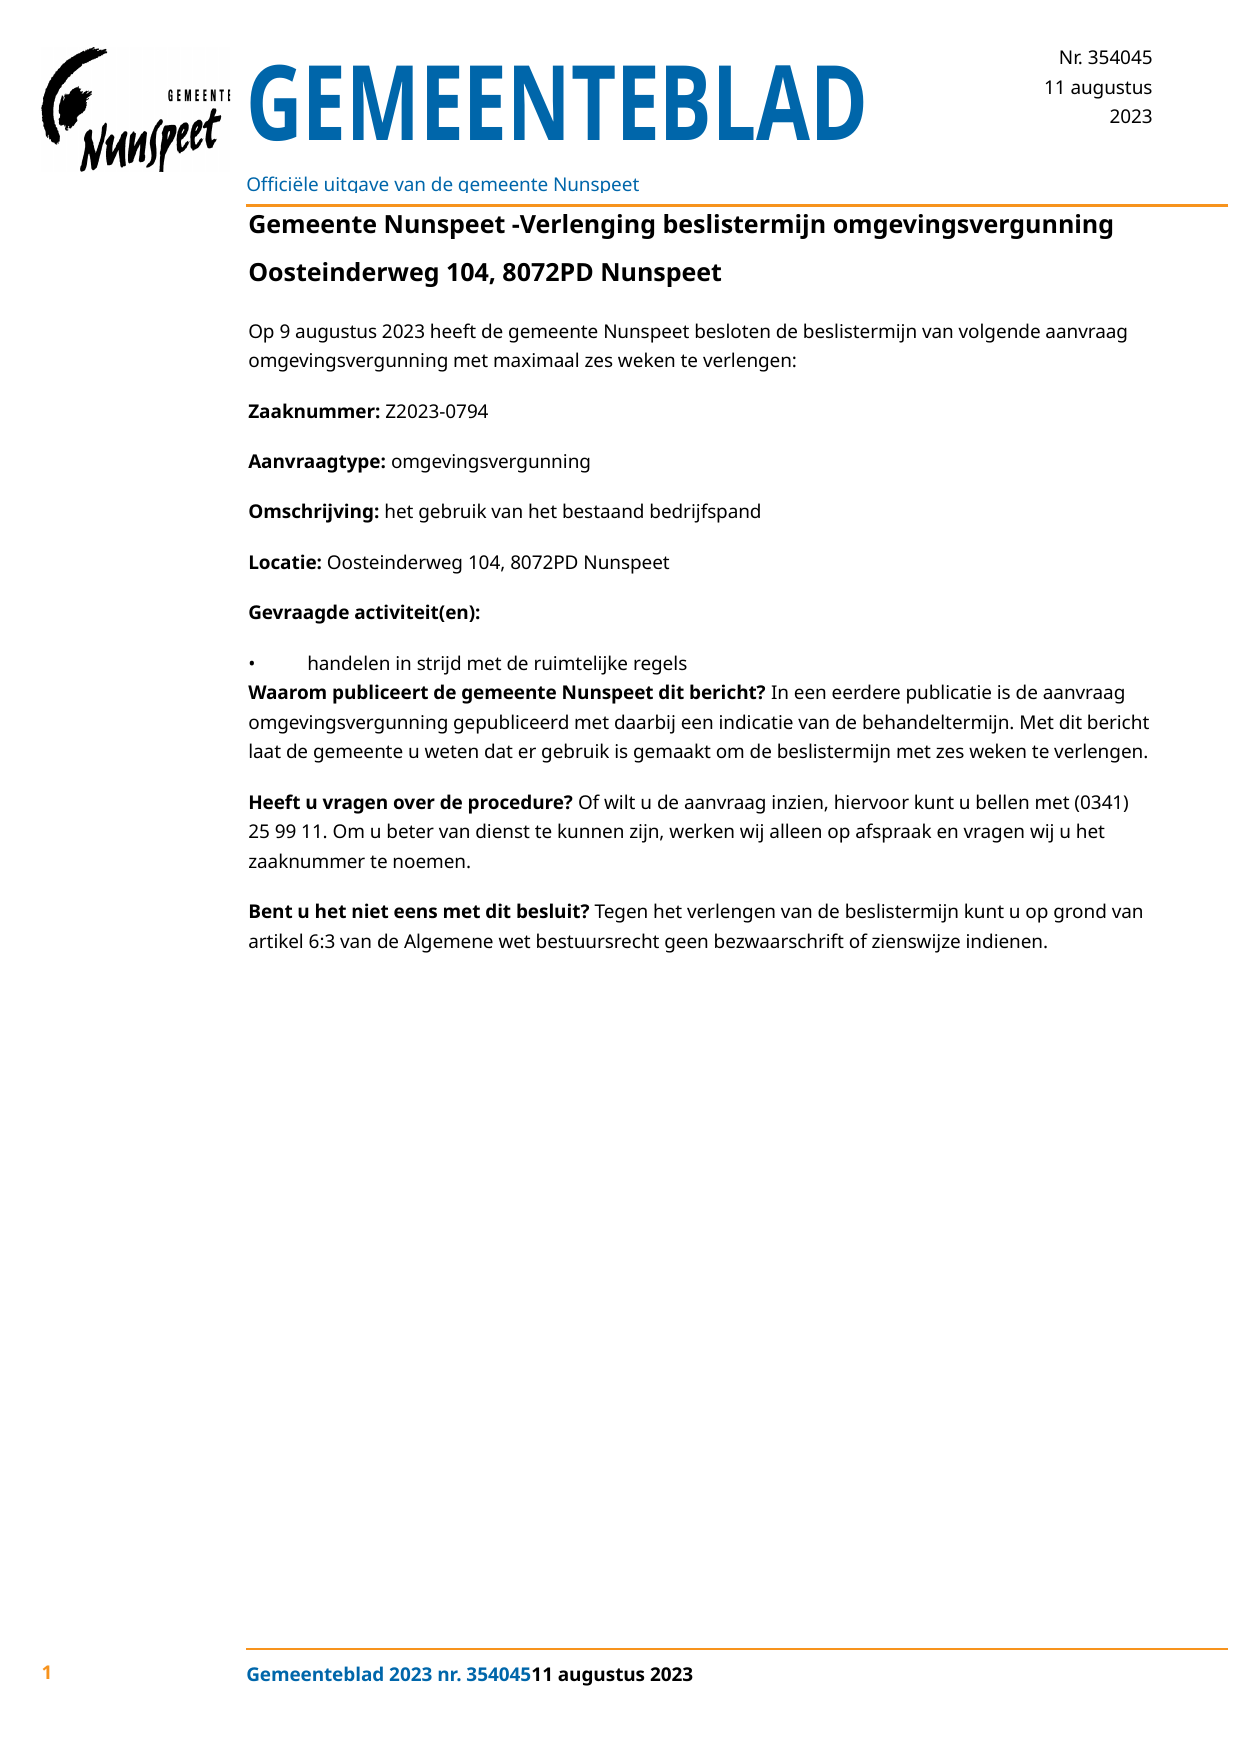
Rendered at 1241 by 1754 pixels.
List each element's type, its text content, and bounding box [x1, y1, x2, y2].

list handelen in strijd met de ruimtelijke regels [248, 650, 1152, 676]
text Gemeente Nunspeet -Verlenging beslistermijn omgevingsvergunning Oosteinderweg 104, 8072PD Nunspeet [248, 207, 1152, 288]
text Locatie: Oosteinderweg 104, 8072PD Nunspeet [248, 549, 1152, 575]
text Waarom publiceert de gemeente Nunspeet dit bericht? In een eerdere publicatie is de aanvraag omgevingsvergunning gepubliceerd met daarbij een indicatie van de behandeltermijn. Met dit bericht laat de gemeente u weten dat er gebruik is gemaakt om de beslistermijn met zes weken te verlengen. [248, 679, 1152, 764]
text Aanvraagtype: omgevingsvergunning [248, 448, 1152, 474]
text Omschrijving: het gebruik van het bestaand bedrijfspand [248, 499, 1152, 524]
text Gevraagde activiteit(en): [248, 599, 1152, 625]
text Op 9 augustus 2023 heeft de gemeente Nunspeet besloten de beslistermijn van volgende aanvraag omgevingsvergunning met maximaal zes weken te verlengen: [248, 318, 1152, 373]
text Zaaknummer: Z2023-0794 [248, 398, 1152, 424]
text Bent u het niet eens met dit besluit? Tegen het verlengen van de beslistermijn kunt u op grond van artikel 6:3 van de Algemene wet bestuursrecht geen bezwaarschrift of zienswijze indienen. [248, 899, 1152, 954]
picture [41, 47, 231, 172]
text Heeft u vragen over de procedure? Of wilt u de aanvraag inzien, hiervoor kunt u bellen met (0341) 25 99 11. Om u beter van dienst te kunnen zijn, werken wij alleen op afspraak en vragen wij u het zaaknummer te noemen. [248, 789, 1152, 874]
